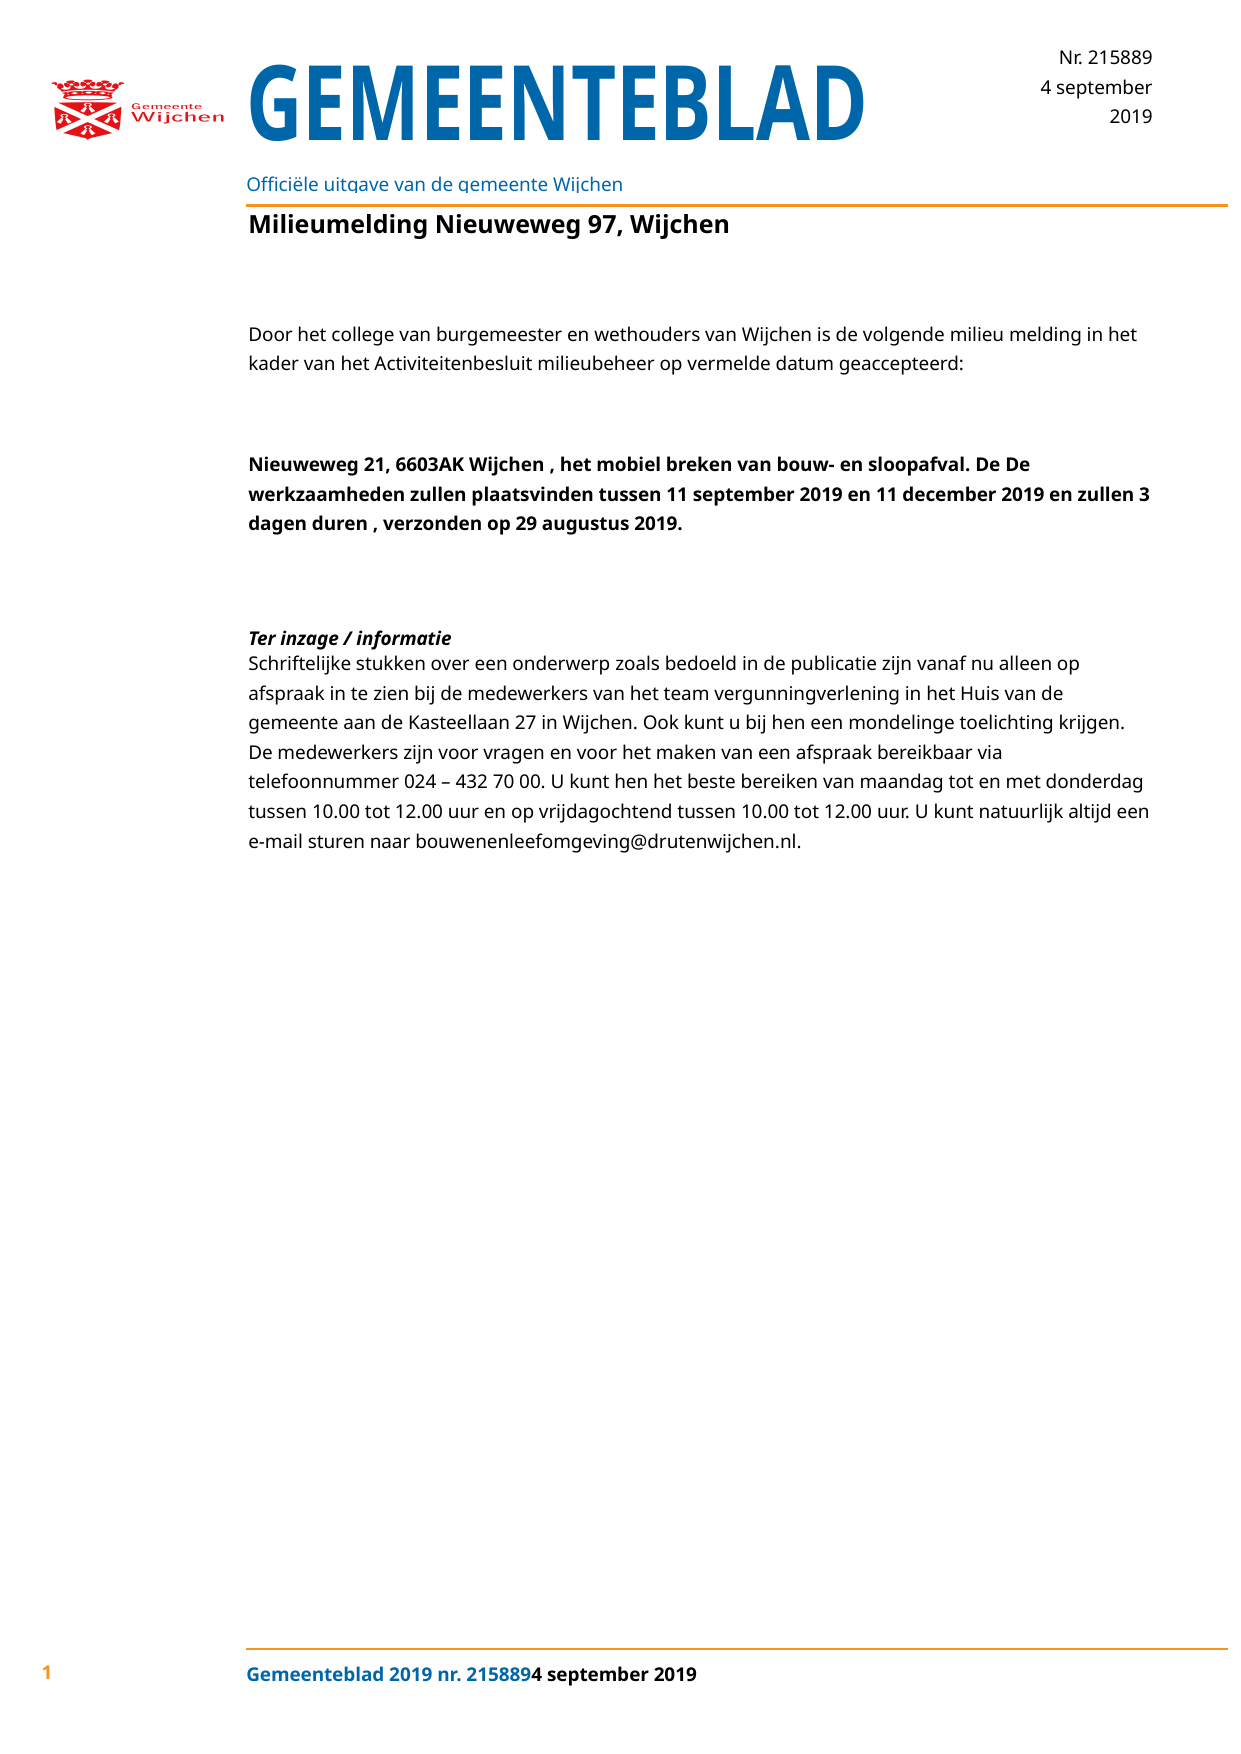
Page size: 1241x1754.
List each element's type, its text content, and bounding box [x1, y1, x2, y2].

text Nieuweweg 21, 6603AK Wijchen , het mobiel breken van bouw- en sloopafval. De De werkzaamheden zullen plaatsvinden tussen 11 september 2019 en 11 december 2019 en zullen 3 dagen duren , verzonden op 29 augustus 2019. [248, 451, 1152, 536]
text Schriftelijke stukken over een onderwerp zoals bedoeld in de publicatie zijn vanaf nu alleen op afspraak in te zien bij de medewerkers van het team vergunningverlening in het Huis van de gemeente aan de Kasteellaan 27 in Wijchen. Ook kunt u bij hen een mondelinge toelichting krijgen. De medewerkers zijn voor vragen en voor het maken van een afspraak bereikbaar via telefoonnummer 024 – 432 70 00. U kunt hen het beste bereiken van maandag tot en met donderdag tussen 10.00 tot 12.00 uur en op vrijdagochtend tussen 10.00 tot 12.00 uur. U kunt natuurlijk altijd een e-mail sturen naar bouwenenleefomgeving@drutenwijchen.nl. [248, 650, 1152, 854]
picture [41, 47, 231, 172]
text Door het college van burgemeester en wethouders van Wijchen is de volgende milieu melding in het kader van het Activiteitenbesluit milieubeheer op vermelde datum geaccepteerd: [248, 321, 1152, 376]
text Ter inzage / informatie [248, 625, 1152, 650]
text Milieumelding Nieuweweg 97, Wijchen [248, 207, 1152, 241]
